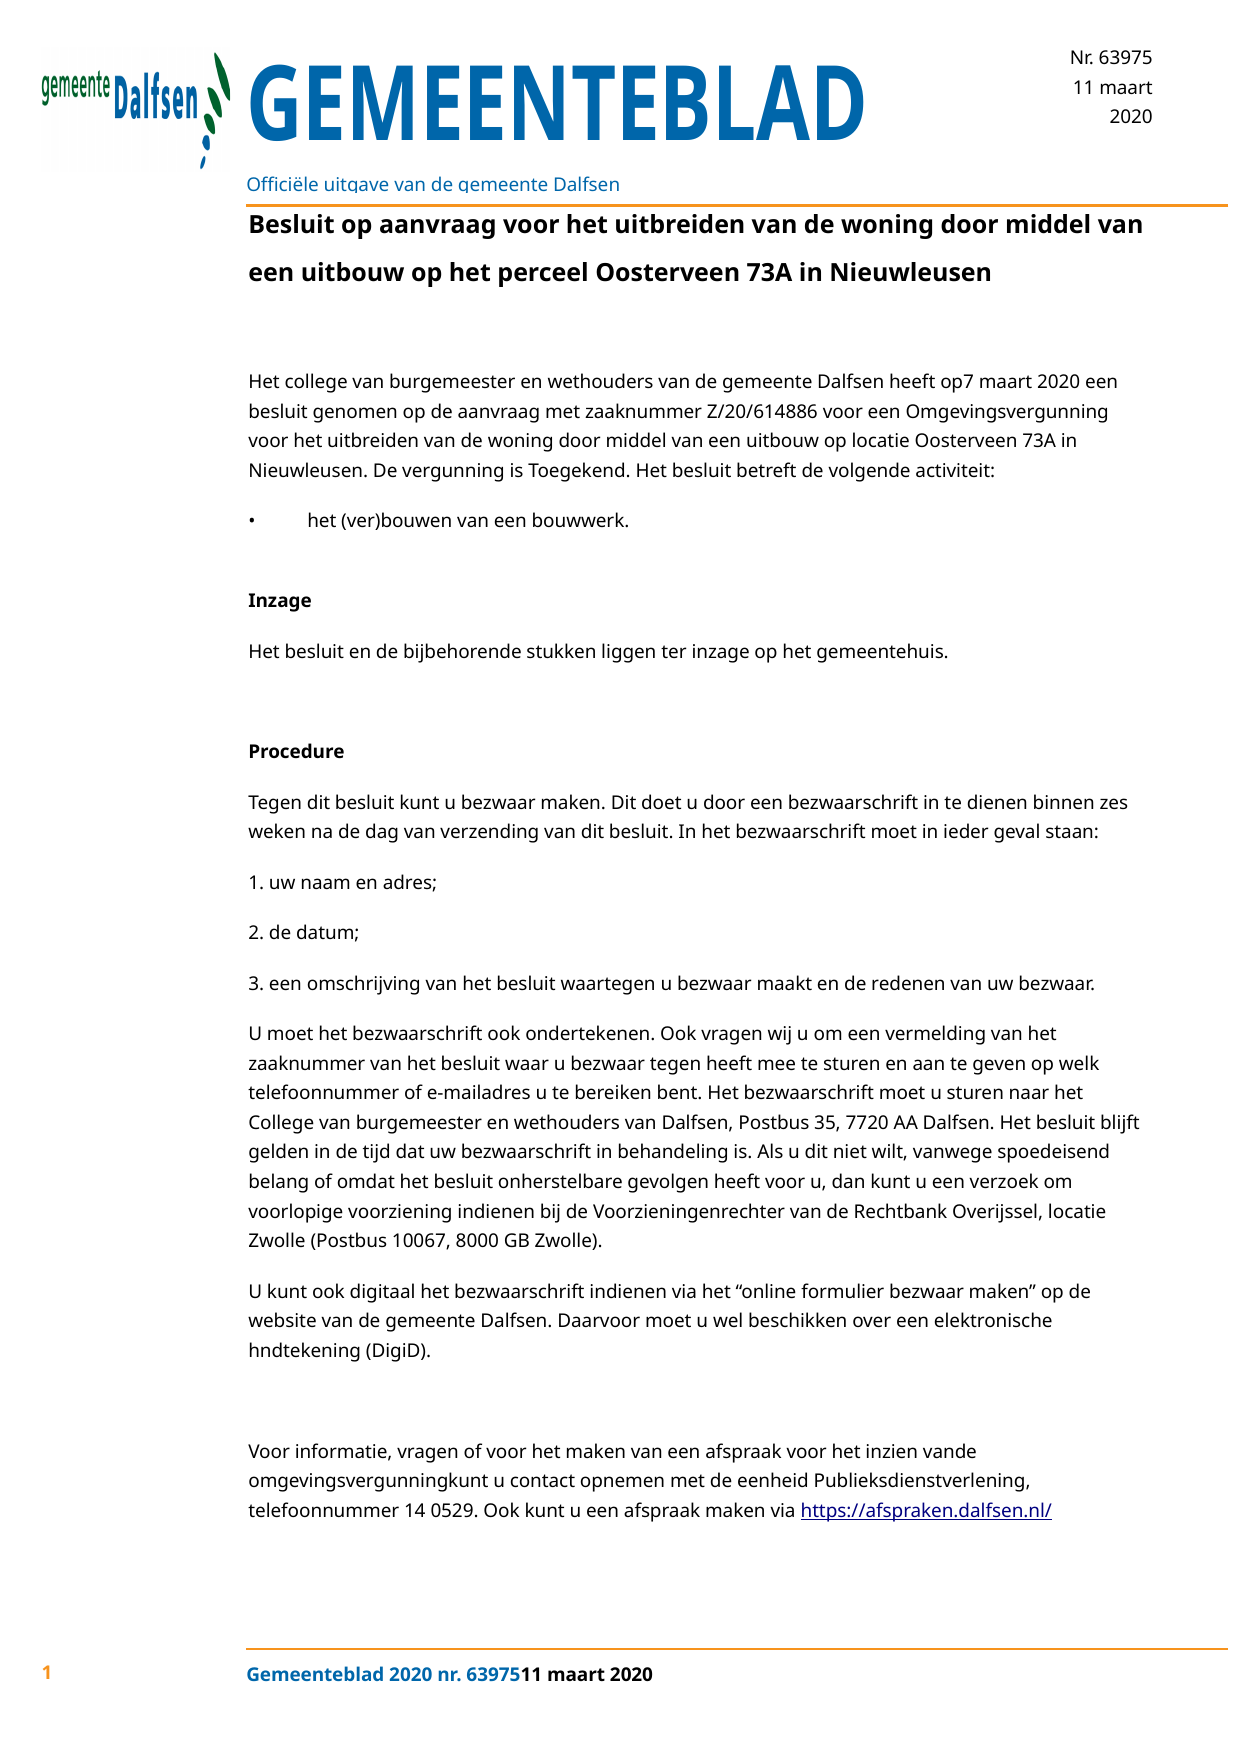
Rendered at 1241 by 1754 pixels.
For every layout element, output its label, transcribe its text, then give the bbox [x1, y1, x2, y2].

text 2. de datum; [248, 919, 1152, 945]
text Het college van burgemeester en wethouders van de gemeente Dalfsen heeft op7 maart 2020 een besluit genomen op de aanvraag met zaaknummer Z/20/614886 voor een Omgevingsvergunning voor het uitbreiden van de woning door middel van een uitbouw op locatie Oosterveen 73A in Nieuwleusen. De vergunning is Toegekend. Het besluit betreft de volgende activiteit: [248, 368, 1152, 483]
text Procedure [248, 739, 1152, 764]
list het (ver)bouwen van een bouwwerk. [248, 507, 1152, 533]
picture [41, 47, 231, 172]
text 3. een omschrijving van het besluit waartegen u bezwaar maakt en de redenen van uw bezwaar. [248, 970, 1152, 996]
text Inzage [248, 587, 1152, 613]
text 1. uw naam en adres; [248, 869, 1152, 895]
text U kunt ook digitaal het bezwaarschrift indienen via het “online formulier bezwaar maken” op de website van de gemeente Dalfsen. Daarvoor moet u wel beschikken over een elektronische hndtekening (DigiD). [248, 1278, 1152, 1363]
text Besluit op aanvraag voor het uitbreiden van de woning door middel van een uitbouw op het perceel Oosterveen 73A in Nieuwleusen [248, 207, 1152, 288]
text Voor informatie, vragen of voor het maken van een afspraak voor het inzien vande omgevingsvergunningkunt u contact opnemen met de eenheid Publieksdienstverlening, telefoonnummer 14 0529. Ook kunt u een afspraak maken via https://afspraken.dalfsen.nl/ [248, 1438, 1152, 1523]
text Tegen dit besluit kunt u bezwaar maken. Dit doet u door een bezwaarschrift in te dienen binnen zes weken na de dag van verzending van dit besluit. In het bezwaarschrift moet in ieder geval staan: [248, 789, 1152, 844]
text U moet het bezwaarschrift ook ondertekenen. Ook vragen wij u om een vermelding van het zaaknummer van het besluit waar u bezwaar tegen heeft mee te sturen en aan te geven op welk telefoonnummer of e-mailadres u te bereiken bent. Het bezwaarschrift moet u sturen naar het College van burgemeester en wethouders van Dalfsen, Postbus 35, 7720 AA Dalfsen. Het besluit blijft gelden in de tijd dat uw bezwaarschrift in behandeling is. Als u dit niet wilt, vanwege spoedeisend belang of omdat het besluit onherstelbare gevolgen heeft voor u, dan kunt u een verzoek om voorlopige voorziening indienen bij de Voorzieningenrechter van de Rechtbank Overijssel, locatie Zwolle (Postbus 10067, 8000 GB Zwolle). [248, 1020, 1152, 1253]
text Het besluit en de bijbehorende stukken liggen ter inzage op het gemeentehuis. [248, 638, 1152, 664]
